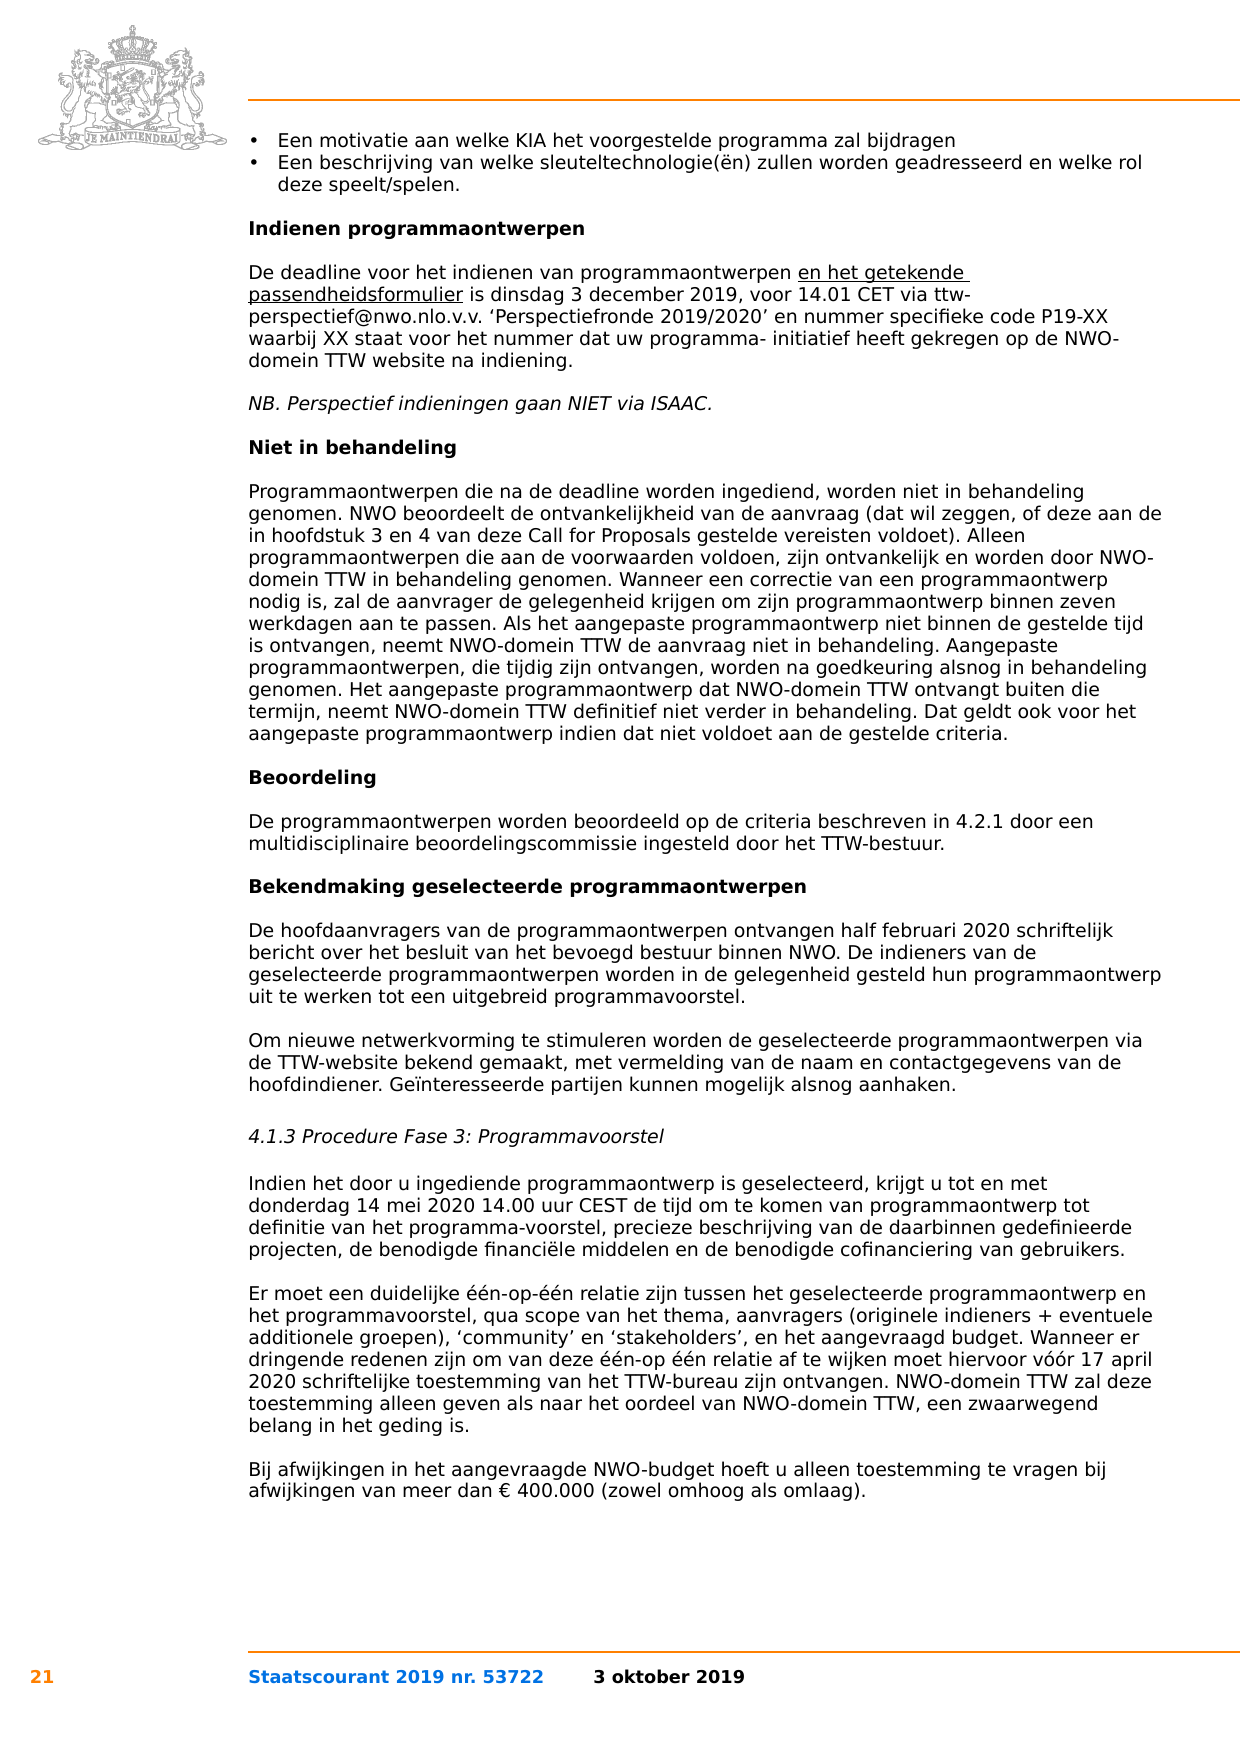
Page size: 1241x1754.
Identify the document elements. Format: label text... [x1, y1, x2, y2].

text De deadline voor het indienen van programmaontwerpen en het getekende passendheidsformulier is dinsdag 3 december 2019, voor 14.01 CET via ttw-perspectief@nwo.nlo.v.v. ‘Perspectiefronde 2019/2020’ en nummer specifieke code P19-XX waarbij XX staat voor het nummer dat uw programma- initiatief heeft gekregen op de NWO-domein TTW website na indiening. [248, 262, 1163, 371]
text NB. Perspectief indieningen gaan NIET via ISAAC. [248, 393, 1163, 415]
text Er moet een duidelijke één-op-één relatie zijn tussen het geselecteerde programmaontwerp en het programmavoorstel, qua scope van het thema, aanvragers (originele indieners + eventuele additionele groepen), ‘community’ en ‘stakeholders’, en het aangevraagd budget. Wanneer er dringende redenen zijn om van deze één-op één relatie af te wijken moet hiervoor vóór 17 april 2020 schriftelijke toestemming van het TTW-bureau zijn ontvangen. NWO-domein TTW zal deze toestemming alleen geven als naar het oordeel van NWO-domein TTW, een zwaarwegend belang in het geding is. [248, 1283, 1163, 1437]
text De programmaontwerpen worden beoordeeld op de criteria beschreven in 4.2.1 door een multidisciplinaire beoordelingscommissie ingesteld door het TTW-bestuur. [248, 811, 1163, 854]
text • Een beschrijving van welke sleuteltechnologie(ën) zullen worden geadresseerd en welke rol deze speelt/spelen. [248, 152, 1163, 196]
picture [38, 25, 227, 150]
subtitle Niet in behandeling [248, 437, 1163, 459]
text • Een motivatie aan welke KIA het voorgestelde programma zal bijdragen [248, 130, 1163, 152]
text Bij afwijkingen in het aangevraagde NWO-budget hoeft u alleen toestemming te vragen bij afwijkingen van meer dan € 400.000 (zowel omhoog als omlaag). [248, 1458, 1163, 1502]
text Programmaontwerpen die na de deadline worden ingediend, worden niet in behandeling genomen. NWO beoordeelt de ontvankelijkheid van de aanvraag (dat wil zeggen, of deze aan de in hoofdstuk 3 en 4 van deze Call for Proposals gestelde vereisten voldoet). Alleen programmaontwerpen die aan de voorwaarden voldoen, zijn ontvankelijk en worden door NWO-domein TTW in behandeling genomen. Wanneer een correctie van een programmaontwerp nodig is, zal de aanvrager de gelegenheid krijgen om zijn programmaontwerp binnen zeven werkdagen aan te passen. Als het aangepaste programmaontwerp niet binnen de gestelde tijd is ontvangen, neemt NWO-domein TTW de aanvraag niet in behandeling. Aangepaste programmaontwerpen, die tijdig zijn ontvangen, worden na goedkeuring alsnog in behandeling genomen. Het aangepaste programmaontwerp dat NWO-domein TTW ontvangt buiten die termijn, neemt NWO-domein TTW definitief niet verder in behandeling. Dat geldt ook voor het aangepaste programmaontwerp indien dat niet voldoet aan de gestelde criteria. [248, 481, 1163, 745]
text donderdag 14 mei 2020 14.00 uur CEST de tijd om te komen van programmaontwerp tot definitie van het programma-voorstel, precieze beschrijving van de daarbinnen gedefinieerde projecten, de benodigde financiële middelen en de benodigde cofinanciering van gebruikers. [248, 1195, 1163, 1261]
text De hoofdaanvragers van de programmaontwerpen ontvangen half februari 2020 schriftelijk bericht over het besluit van het bevoegd bestuur binnen NWO. De indieners van de geselecteerde programmaontwerpen worden in de gelegenheid gesteld hun programmaontwerp uit te werken tot een uitgebreid programmavoorstel. [248, 920, 1163, 1008]
subtitle Indienen programmaontwerpen [248, 218, 1163, 240]
text Om nieuwe netwerkvorming te stimuleren worden de geselecteerde programmaontwerpen via de TTW-website bekend gemaakt, met vermelding van de naam en contactgegevens van de hoofdindiener. Geïnteresseerde partijen kunnen mogelijk alsnog aanhaken. [248, 1030, 1163, 1096]
text Indien het door u ingediende programmaontwerp is geselecteerd, krijgt u tot en met [248, 1173, 1163, 1195]
subtitle Bekendmaking geselecteerde programmaontwerpen [248, 876, 1163, 898]
subtitle 4.1.3 Procedure Fase 3: Programmavoorstel [248, 1126, 1163, 1148]
subtitle Beoordeling [248, 767, 1163, 789]
